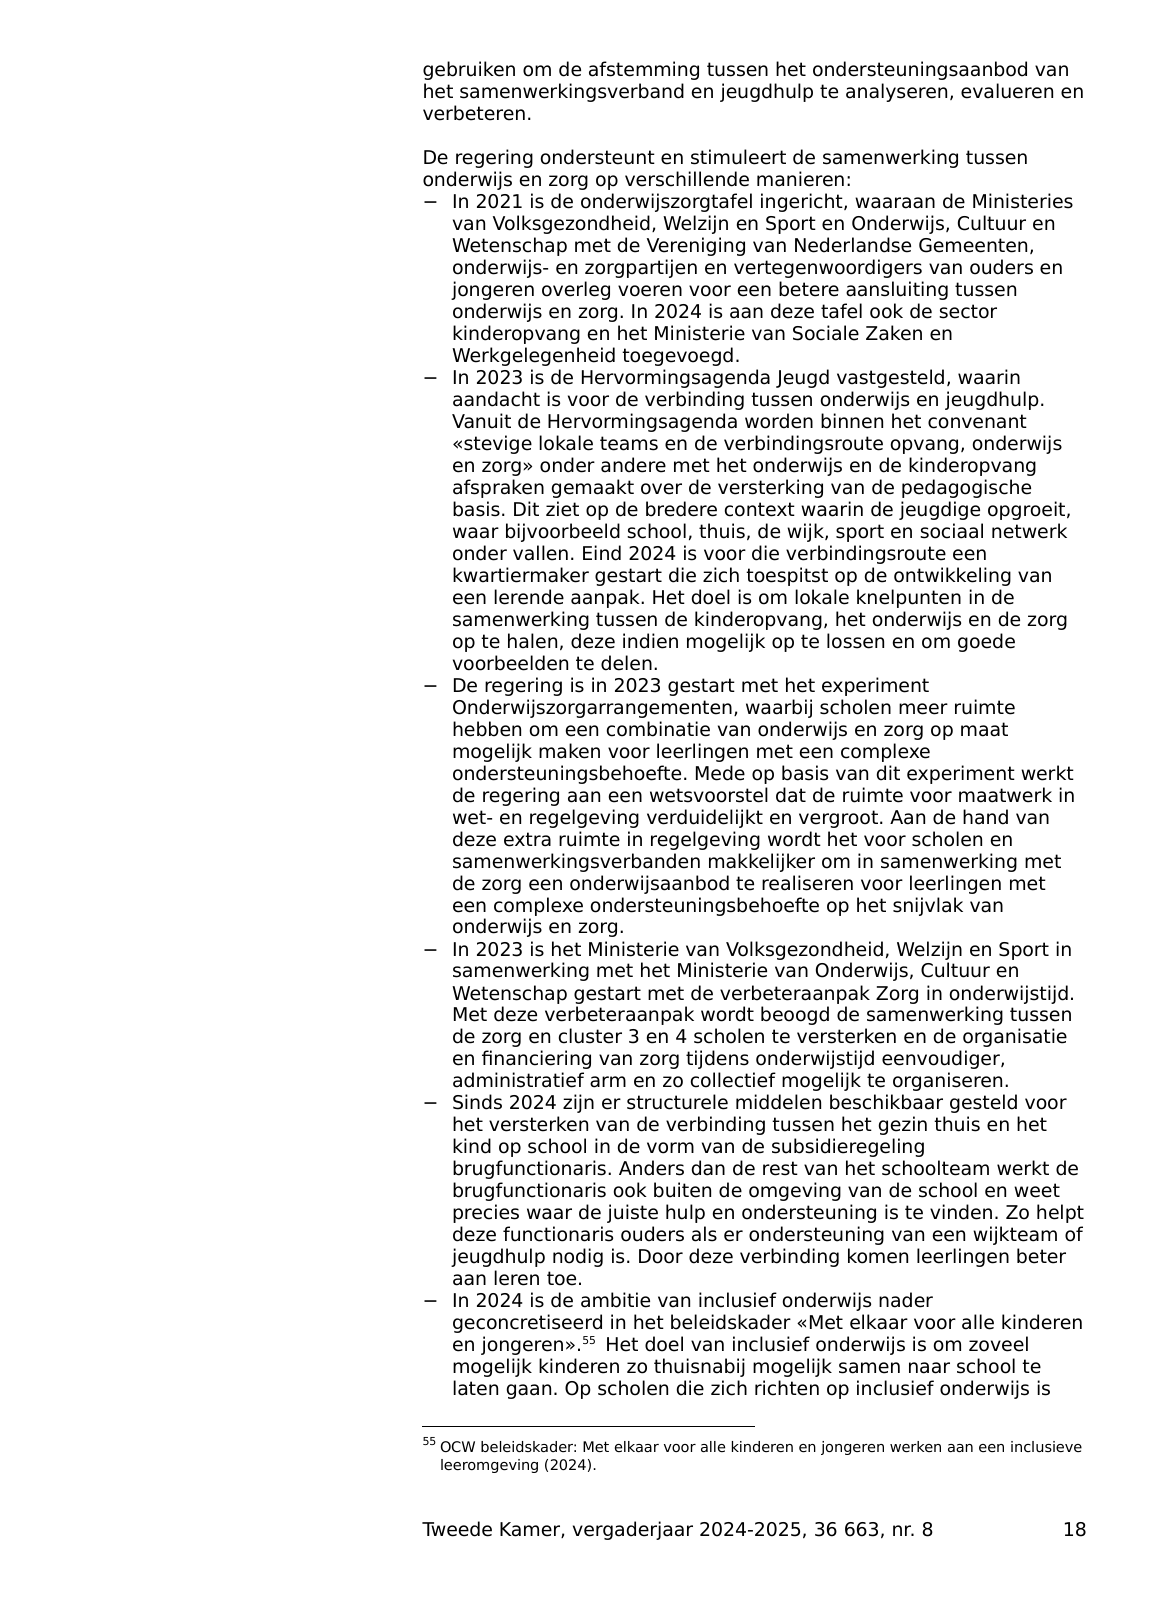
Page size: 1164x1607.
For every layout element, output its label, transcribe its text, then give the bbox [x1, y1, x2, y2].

text gebruiken om de afstemming tussen het ondersteuningsaanbod van het samenwerkingsverband en jeugdhulp te analyseren, evalueren en verbeteren. [422, 59, 1087, 125]
text OCW beleidskader: Met elkaar voor alle kinderen en jongeren werken aan een inclusieve leeromgeving (2024). [422, 1435, 1087, 1474]
text − In 2024 is de ambitie van inclusief onderwijs nader geconcretiseerd in het beleidskader «Met elkaar voor alle kinderen en jongeren». Het doel van inclusief onderwijs is om zoveel mogelijk kinderen zo thuisnabij mogelijk samen naar school te laten gaan. Op scholen die zich richten op inclusief onderwijs is [422, 1290, 1087, 1400]
text De regering ondersteunt en stimuleert de samenwerking tussen onderwijs en zorg op verschillende manieren: [422, 147, 1087, 191]
text − In 2021 is de onderwijszorgtafel ingericht, waaraan de Ministeries van Volksgezondheid, Welzijn en Sport en Onderwijs, Cultuur en Wetenschap met de Vereniging van Nederlandse Gemeenten, onderwijs- en zorgpartijen en vertegenwoordigers van ouders en jongeren overleg voeren voor een betere aansluiting tussen onderwijs en zorg. In 2024 is aan deze tafel ook de sector kinderopvang en het Ministerie van Sociale Zaken en Werkgelegenheid toegevoegd. [422, 191, 1087, 367]
text − In 2023 is de Hervormingsagenda Jeugd vastgesteld, waarin aandacht is voor de verbinding tussen onderwijs en jeugdhulp. Vanuit de Hervormingsagenda worden binnen het convenant «stevige lokale teams en de verbindingsroute opvang, onderwijs en zorg» onder andere met het onderwijs en de kinderopvang afspraken gemaakt over de versterking van de pedagogische basis. Dit ziet op de bredere context waarin de jeugdige opgroeit, waar bijvoorbeeld school, thuis, de wijk, sport en sociaal netwerk onder vallen. Eind 2024 is voor die verbindingsroute een kwartiermaker gestart die zich toespitst op de ontwikkeling van een lerende aanpak. Het doel is om lokale knelpunten in de samenwerking tussen de kinderopvang, het onderwijs en de zorg op te halen, deze indien mogelijk op te lossen en om goede voorbeelden te delen. [422, 367, 1087, 675]
text − Sinds 2024 zijn er structurele middelen beschikbaar gesteld voor het versterken van de verbinding tussen het gezin thuis en het kind op school in de vorm van de subsidieregeling brugfunctionaris. Anders dan de rest van het schoolteam werkt de brugfunctionaris ook buiten de omgeving van de school en weet precies waar de juiste hulp en ondersteuning is te vinden. Zo helpt deze functionaris ouders als er ondersteuning van een wijkteam of jeugdhulp nodig is. Door deze verbinding komen leerlingen beter aan leren toe. [422, 1092, 1087, 1290]
text − In 2023 is het Ministerie van Volksgezondheid, Welzijn en Sport in samenwerking met het Ministerie van Onderwijs, Cultuur en Wetenschap gestart met de verbeteraanpak Zorg in onderwijstijd. Met deze verbeteraanpak wordt beoogd de samenwerking tussen de zorg en cluster 3 en 4 scholen te versterken en de organisatie en financiering van zorg tijdens onderwijstijd eenvoudiger, administratief arm en zo collectief mogelijk te organiseren. [422, 938, 1087, 1092]
text − De regering is in 2023 gestart met het experiment Onderwijszorgarrangementen, waarbij scholen meer ruimte hebben om een combinatie van onderwijs en zorg op maat mogelijk maken voor leerlingen met een complexe ondersteuningsbehoefte. Mede op basis van dit experiment werkt de regering aan een wetsvoorstel dat de ruimte voor maatwerk in wet- en regelgeving verduidelijkt en vergroot. Aan de hand van deze extra ruimte in regelgeving wordt het voor scholen en samenwerkingsverbanden makkelijker om in samenwerking met de zorg een onderwijsaanbod te realiseren voor leerlingen met een complexe ondersteuningsbehoefte op het snijvlak van onderwijs en zorg. [422, 675, 1087, 938]
